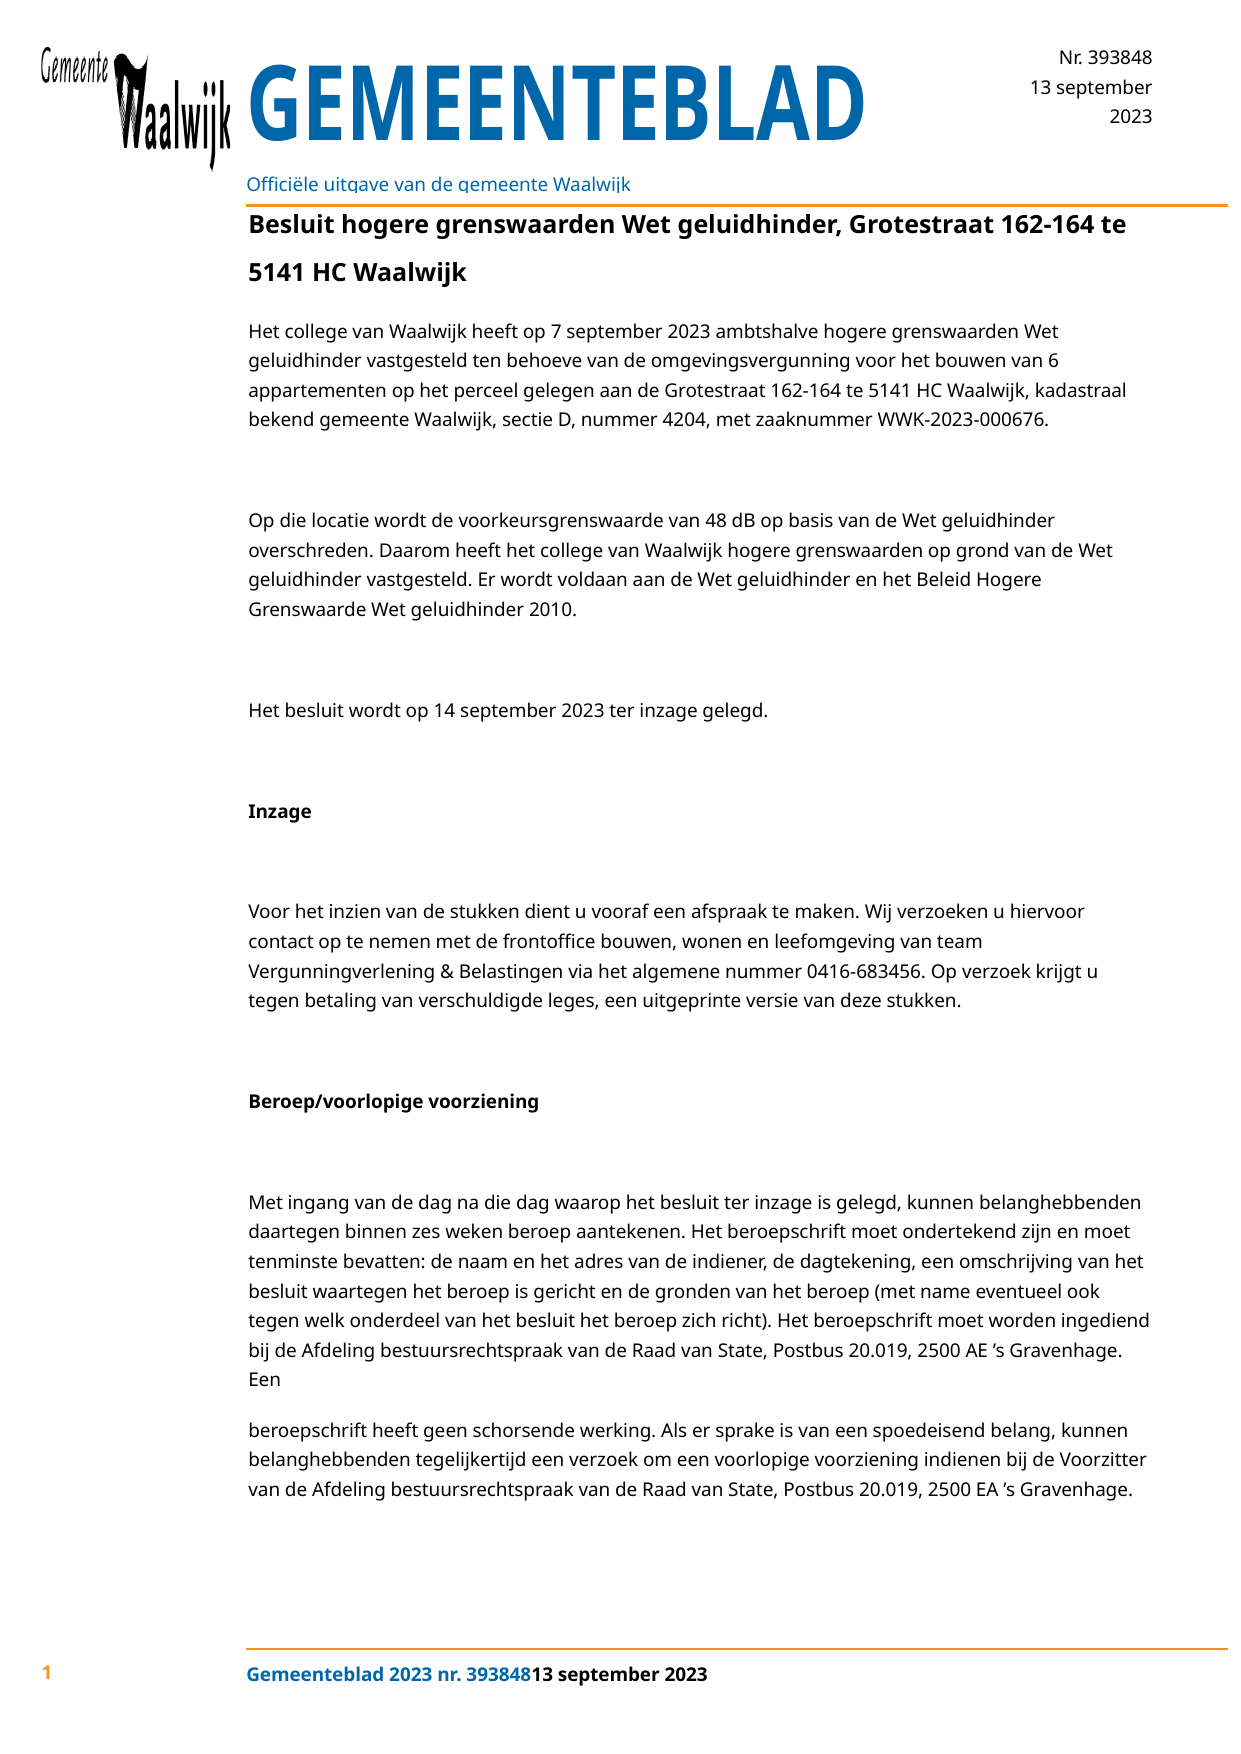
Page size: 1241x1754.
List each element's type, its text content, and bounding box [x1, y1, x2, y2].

text Het college van Waalwijk heeft op 7 september 2023 ambtshalve hogere grenswaarden Wet geluidhinder vastgesteld ten behoeve van de omgevingsvergunning voor het bouwen van 6 appartementen op het perceel gelegen aan de Grotestraat 162-164 te 5141 HC Waalwijk, kadastraal bekend gemeente Waalwijk, sectie D, nummer 4204, met zaaknummer WWK-2023-000676. [248, 318, 1152, 432]
text Op die locatie wordt de voorkeursgrenswaarde van 48 dB op basis van de Wet geluidhinder overschreden. Daarom heeft het college van Waalwijk hogere grenswaarden op grond van de Wet geluidhinder vastgesteld. Er wordt voldaan aan de Wet geluidhinder en het Beleid Hogere Grenswaarde Wet geluidhinder 2010. [248, 507, 1152, 622]
picture [41, 47, 231, 172]
text Met ingang van de dag na die dag waarop het besluit ter inzage is gelegd, kunnen belanghebbenden daartegen binnen zes weken beroep aantekenen. Het beroepschrift moet ondertekend zijn en moet tenminste bevatten: de naam en het adres van de indiener, de dagtekening, een omschrijving van het besluit waartegen het beroep is gericht en de gronden van het beroep (met name eventueel ook tegen welk onderdeel van het besluit het beroep zich richt). Het beroepschrift moet worden ingediend bij de Afdeling bestuursrechtspraak van de Raad van State, Postbus 20.019, 2500 AE ’s Gravenhage. Een [248, 1189, 1152, 1392]
text Beroep/voorlopige voorziening [248, 1088, 1152, 1114]
text Voor het inzien van de stukken dient u vooraf een afspraak te maken. Wij verzoeken u hiervoor contact op te nemen met de frontoffice bouwen, wonen en leefomgeving van team Vergunningverlening & Belastingen via het algemene nummer 0416-683456. Op verzoek krijgt u tegen betaling van verschuldigde leges, een uitgeprinte versie van deze stukken. [248, 899, 1152, 1013]
text beroepschrift heeft geen schorsende werking. Als er sprake is van een spoedeisend belang, kunnen belanghebbenden tegelijkertijd een verzoek om een voorlopige voorziening indienen bij de Voorzitter van de Afdeling bestuursrechtspraak van de Raad van State, Postbus 20.019, 2500 EA ’s Gravenhage. [248, 1417, 1152, 1502]
text Het besluit wordt op 14 september 2023 ter inzage gelegd. [248, 697, 1152, 723]
text Besluit hogere grenswaarden Wet geluidhinder, Grotestraat 162-164 te 5141 HC Waalwijk [248, 207, 1152, 288]
text Inzage [248, 798, 1152, 824]
